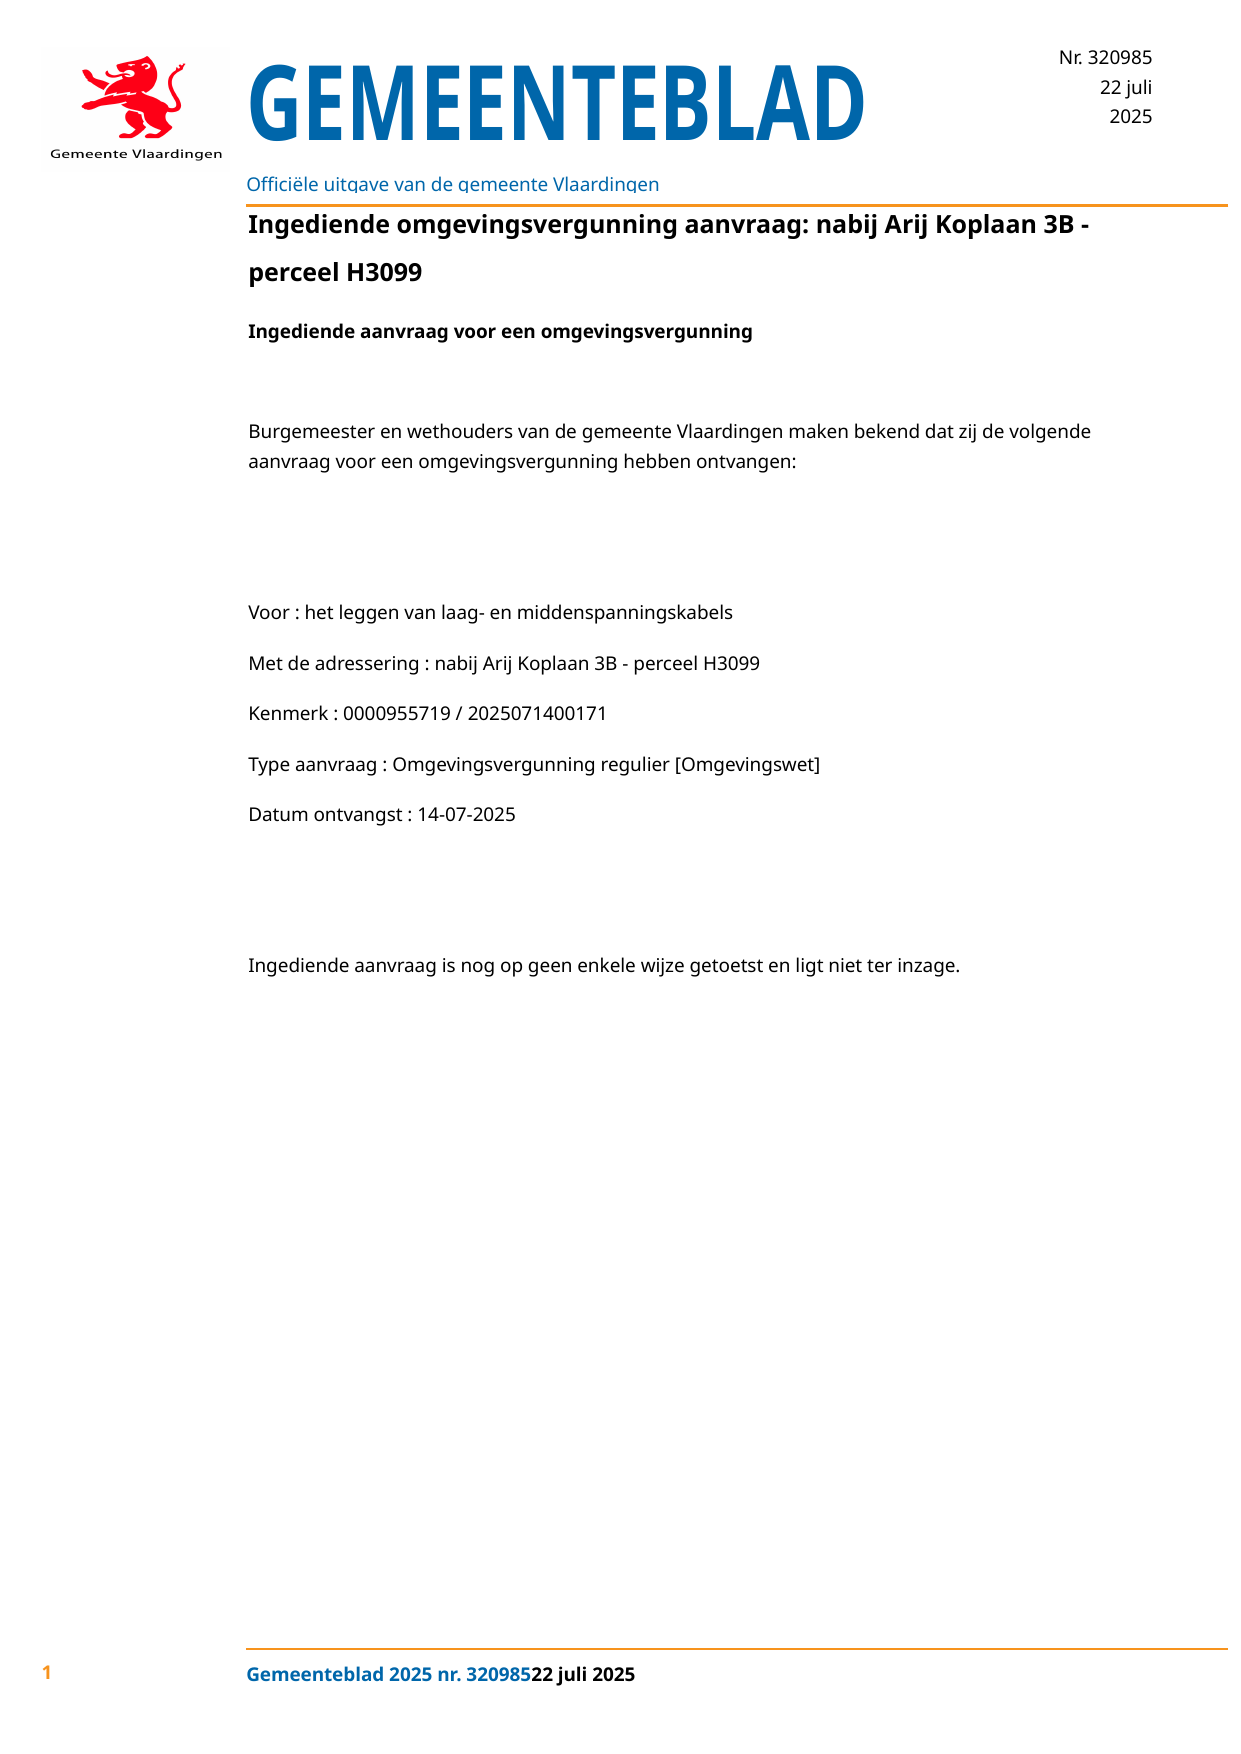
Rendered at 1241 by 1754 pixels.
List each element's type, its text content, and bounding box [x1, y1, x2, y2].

text Burgemeester en wethouders van de gemeente Vlaardingen maken bekend dat zij de volgende aanvraag voor een omgevingsvergunning hebben ontvangen: [248, 419, 1152, 474]
text Ingediende aanvraag is nog op geen enkele wijze getoetst en ligt niet ter inzage. [248, 952, 1152, 978]
text Type aanvraag : Omgevingsvergunning regulier [Omgevingswet] [248, 751, 1152, 777]
text Kenmerk : 0000955719 / 2025071400171 [248, 700, 1152, 726]
picture [41, 47, 231, 172]
text Voor : het leggen van laag- en middenspanningskabels [248, 599, 1152, 625]
text Datum ontvangst : 14-07-2025 [248, 801, 1152, 827]
text Ingediende omgevingsvergunning aanvraag: nabij Arij Koplaan 3B - perceel H3099 [248, 207, 1152, 288]
text Met de adressering : nabij Arij Koplaan 3B - perceel H3099 [248, 650, 1152, 676]
text Ingediende aanvraag voor een omgevingsvergunning [248, 318, 1152, 344]
